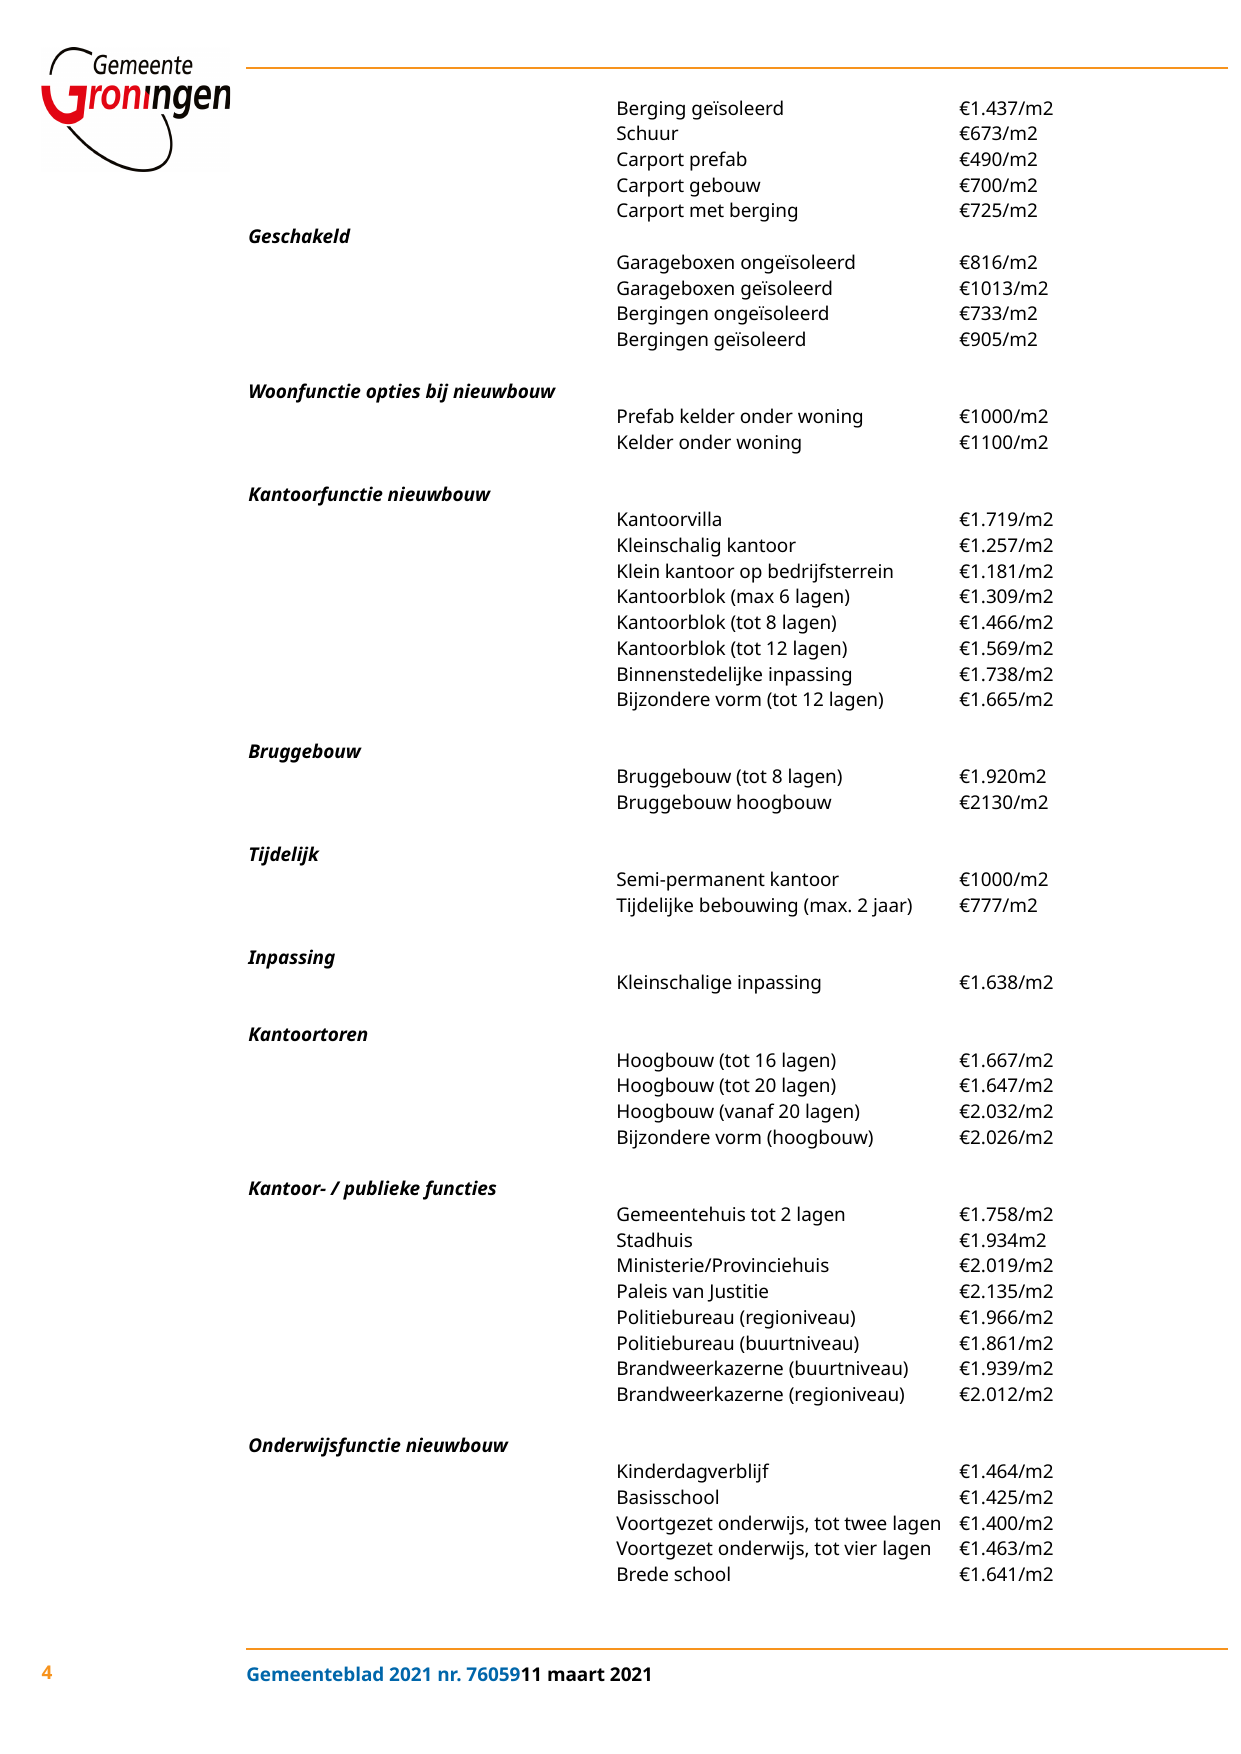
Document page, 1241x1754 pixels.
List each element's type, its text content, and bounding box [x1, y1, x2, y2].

table_cell [959, 1407, 1152, 1433]
table_cell Klein kantoor op bedrijfsterrein [616, 558, 959, 584]
table_cell [248, 1407, 616, 1433]
table_cell Hoogbouw (tot 16 lagen) [616, 1047, 959, 1072]
table_cell [248, 326, 616, 352]
table_cell [248, 1047, 616, 1072]
table_cell [248, 301, 616, 326]
table_cell [959, 1175, 1152, 1201]
table_cell [959, 815, 1152, 841]
table_cell [959, 944, 1152, 969]
table_cell €2.135/m2 [959, 1278, 1152, 1304]
table_cell [959, 1150, 1152, 1175]
table_cell Hoogbouw (tot 20 lagen) [616, 1073, 959, 1098]
table_cell [616, 378, 959, 403]
table_cell [616, 481, 959, 506]
table_cell Brandweerkazerne (regioniveau) [616, 1381, 959, 1407]
table_cell [248, 352, 616, 378]
table_cell [959, 995, 1152, 1021]
table_cell [959, 738, 1152, 764]
table_cell Geschakeld [248, 224, 616, 249]
table_cell [248, 506, 616, 532]
table_cell Binnenstedelijke inpassing [616, 661, 959, 687]
table_cell [616, 455, 959, 481]
table_cell Garageboxen geïsoleerd [616, 275, 959, 301]
table_cell €1.463/m2 [959, 1536, 1152, 1561]
table_cell Voortgezet onderwijs, tot vier lagen [616, 1536, 959, 1561]
table_cell Tijdelijke bebouwing (max. 2 jaar) [616, 893, 959, 918]
table_cell [959, 481, 1152, 506]
table_cell [248, 455, 616, 481]
table_cell [959, 378, 1152, 403]
table_cell €1.569/m2 [959, 635, 1152, 661]
table_cell Kelder onder woning [616, 429, 959, 455]
table_cell €905/m2 [959, 326, 1152, 352]
table_cell Kleinschalig kantoor [616, 532, 959, 558]
table_cell Onderwijsfunctie nieuwbouw [248, 1433, 616, 1458]
table_cell [248, 1484, 616, 1510]
table_cell Kantoorvilla [616, 506, 959, 532]
table_cell [248, 1278, 616, 1304]
table_cell [248, 172, 616, 198]
table_cell Bruggebouw [248, 738, 616, 764]
table_cell [248, 1124, 616, 1150]
table_cell €2130/m2 [959, 790, 1152, 815]
table_cell Bijzondere vorm (tot 12 lagen) [616, 687, 959, 712]
table_cell [616, 352, 959, 378]
table_cell [616, 712, 959, 738]
table_cell €1.647/m2 [959, 1073, 1152, 1098]
table_cell [248, 1536, 616, 1561]
table_cell [248, 1459, 616, 1484]
table_cell [248, 1201, 616, 1227]
table_cell [248, 1150, 616, 1175]
table_cell [248, 995, 616, 1021]
table_cell [959, 352, 1152, 378]
table_cell [248, 404, 616, 429]
table_cell [616, 1150, 959, 1175]
table_cell Kinderdagverblijf [616, 1459, 959, 1484]
table_cell [248, 1073, 616, 1098]
table_cell [248, 1381, 616, 1407]
table_cell Kleinschalige inpassing [616, 970, 959, 995]
table_cell [248, 687, 616, 712]
table_cell Bergingen ongeïsoleerd [616, 301, 959, 326]
table_cell €1.400/m2 [959, 1510, 1152, 1536]
table_cell €490/m2 [959, 146, 1152, 172]
table_cell Politiebureau (regioniveau) [616, 1304, 959, 1330]
table_cell [248, 1098, 616, 1124]
table_cell Garageboxen ongeïsoleerd [616, 249, 959, 275]
table_cell Carport met berging [616, 198, 959, 223]
table_cell [959, 1433, 1152, 1458]
table_cell €1.257/m2 [959, 532, 1152, 558]
table_cell Tijdelijk [248, 841, 616, 867]
table_cell [616, 224, 959, 249]
table_cell [959, 224, 1152, 249]
table_cell [248, 275, 616, 301]
table_cell [616, 944, 959, 969]
table_cell €816/m2 [959, 249, 1152, 275]
table_cell €1.464/m2 [959, 1459, 1152, 1484]
table_cell €1013/m2 [959, 275, 1152, 301]
table_cell €1.920m2 [959, 764, 1152, 789]
table_cell €1.934m2 [959, 1227, 1152, 1253]
table_cell [616, 738, 959, 764]
table_cell €1.309/m2 [959, 584, 1152, 609]
table_cell Carport prefab [616, 146, 959, 172]
table_cell [248, 1253, 616, 1278]
table_cell Stadhuis [616, 1227, 959, 1253]
table_cell Woonfunctie opties bij nieuwbouw [248, 378, 616, 403]
table_cell Berging geïsoleerd [616, 95, 959, 121]
table_cell [248, 918, 616, 944]
table_cell [616, 918, 959, 944]
table_cell [248, 429, 616, 455]
table_cell [248, 1227, 616, 1253]
table_cell [616, 815, 959, 841]
table_cell €1000/m2 [959, 404, 1152, 429]
table_cell Bruggebouw hoogbouw [616, 790, 959, 815]
table_cell €673/m2 [959, 121, 1152, 146]
table_cell [248, 609, 616, 635]
table_cell [248, 1510, 616, 1536]
table_cell Kantoorblok (tot 8 lagen) [616, 609, 959, 635]
table_cell €1.966/m2 [959, 1304, 1152, 1330]
table_cell [248, 815, 616, 841]
table_cell [248, 764, 616, 789]
table_cell [248, 970, 616, 995]
table_cell [616, 1433, 959, 1458]
table_cell €2.012/m2 [959, 1381, 1152, 1407]
table_cell Basisschool [616, 1484, 959, 1510]
table_cell €1.758/m2 [959, 1201, 1152, 1227]
table_cell Carport gebouw [616, 172, 959, 198]
picture [41, 47, 231, 172]
table_cell €1000/m2 [959, 867, 1152, 892]
table_cell [616, 1175, 959, 1201]
table_cell Ministerie/Provinciehuis [616, 1253, 959, 1278]
table_cell [248, 558, 616, 584]
table_cell €700/m2 [959, 172, 1152, 198]
table_cell [248, 893, 616, 918]
table_cell Kantoorblok (tot 12 lagen) [616, 635, 959, 661]
table_cell [248, 867, 616, 892]
table_cell €1.638/m2 [959, 970, 1152, 995]
table_cell [616, 995, 959, 1021]
table_cell €1.466/m2 [959, 609, 1152, 635]
table_cell [248, 712, 616, 738]
table_cell [248, 1330, 616, 1356]
table_cell Paleis van Justitie [616, 1278, 959, 1304]
table_cell €1.861/m2 [959, 1330, 1152, 1356]
table_cell [248, 95, 616, 121]
table_cell Brandweerkazerne (buurtniveau) [616, 1356, 959, 1381]
table_cell Politiebureau (buurtniveau) [616, 1330, 959, 1356]
table_cell [248, 790, 616, 815]
table_cell Inpassing [248, 944, 616, 969]
table_cell [248, 1561, 616, 1587]
table_cell [959, 1021, 1152, 1047]
table_cell [248, 198, 616, 223]
table_cell €2.019/m2 [959, 1253, 1152, 1278]
table_cell Bruggebouw (tot 8 lagen) [616, 764, 959, 789]
table_cell [959, 455, 1152, 481]
table_cell [248, 661, 616, 687]
table_cell [248, 532, 616, 558]
table_cell Hoogbouw (vanaf 20 lagen) [616, 1098, 959, 1124]
table_cell €1.641/m2 [959, 1561, 1152, 1587]
table_cell [959, 841, 1152, 867]
table_cell Kantoorblok (max 6 lagen) [616, 584, 959, 609]
table_cell [616, 1407, 959, 1433]
table_cell Bijzondere vorm (hoogbouw) [616, 1124, 959, 1150]
table_cell Gemeentehuis tot 2 lagen [616, 1201, 959, 1227]
table_cell [616, 1021, 959, 1047]
table_cell [616, 841, 959, 867]
table_cell Kantoor- / publieke functies [248, 1175, 616, 1201]
table_cell €2.032/m2 [959, 1098, 1152, 1124]
table_cell Brede school [616, 1561, 959, 1587]
table_cell Prefab kelder onder woning [616, 404, 959, 429]
table_cell [248, 635, 616, 661]
table_cell Kantoortoren [248, 1021, 616, 1047]
table_cell [248, 146, 616, 172]
table_cell Schuur [616, 121, 959, 146]
table_cell Bergingen geïsoleerd [616, 326, 959, 352]
table_cell €733/m2 [959, 301, 1152, 326]
table_cell [248, 1304, 616, 1330]
table_cell €1.665/m2 [959, 687, 1152, 712]
table_cell €777/m2 [959, 893, 1152, 918]
table_cell [248, 121, 616, 146]
table_cell €725/m2 [959, 198, 1152, 223]
table_cell €1.667/m2 [959, 1047, 1152, 1072]
table_cell €2.026/m2 [959, 1124, 1152, 1150]
table_cell €1.425/m2 [959, 1484, 1152, 1510]
table_cell Voortgezet onderwijs, tot twee lagen [616, 1510, 959, 1536]
table_cell €1.738/m2 [959, 661, 1152, 687]
table_cell €1.719/m2 [959, 506, 1152, 532]
table_cell €1.181/m2 [959, 558, 1152, 584]
table_cell [248, 584, 616, 609]
table_cell €1.939/m2 [959, 1356, 1152, 1381]
table_cell €1100/m2 [959, 429, 1152, 455]
table_cell Semi-permanent kantoor [616, 867, 959, 892]
table_cell Kantoorfunctie nieuwbouw [248, 481, 616, 506]
table_cell [248, 1356, 616, 1381]
table_cell [959, 918, 1152, 944]
table_cell [959, 712, 1152, 738]
table_cell €1.437/m2 [959, 95, 1152, 121]
table_cell [248, 249, 616, 275]
